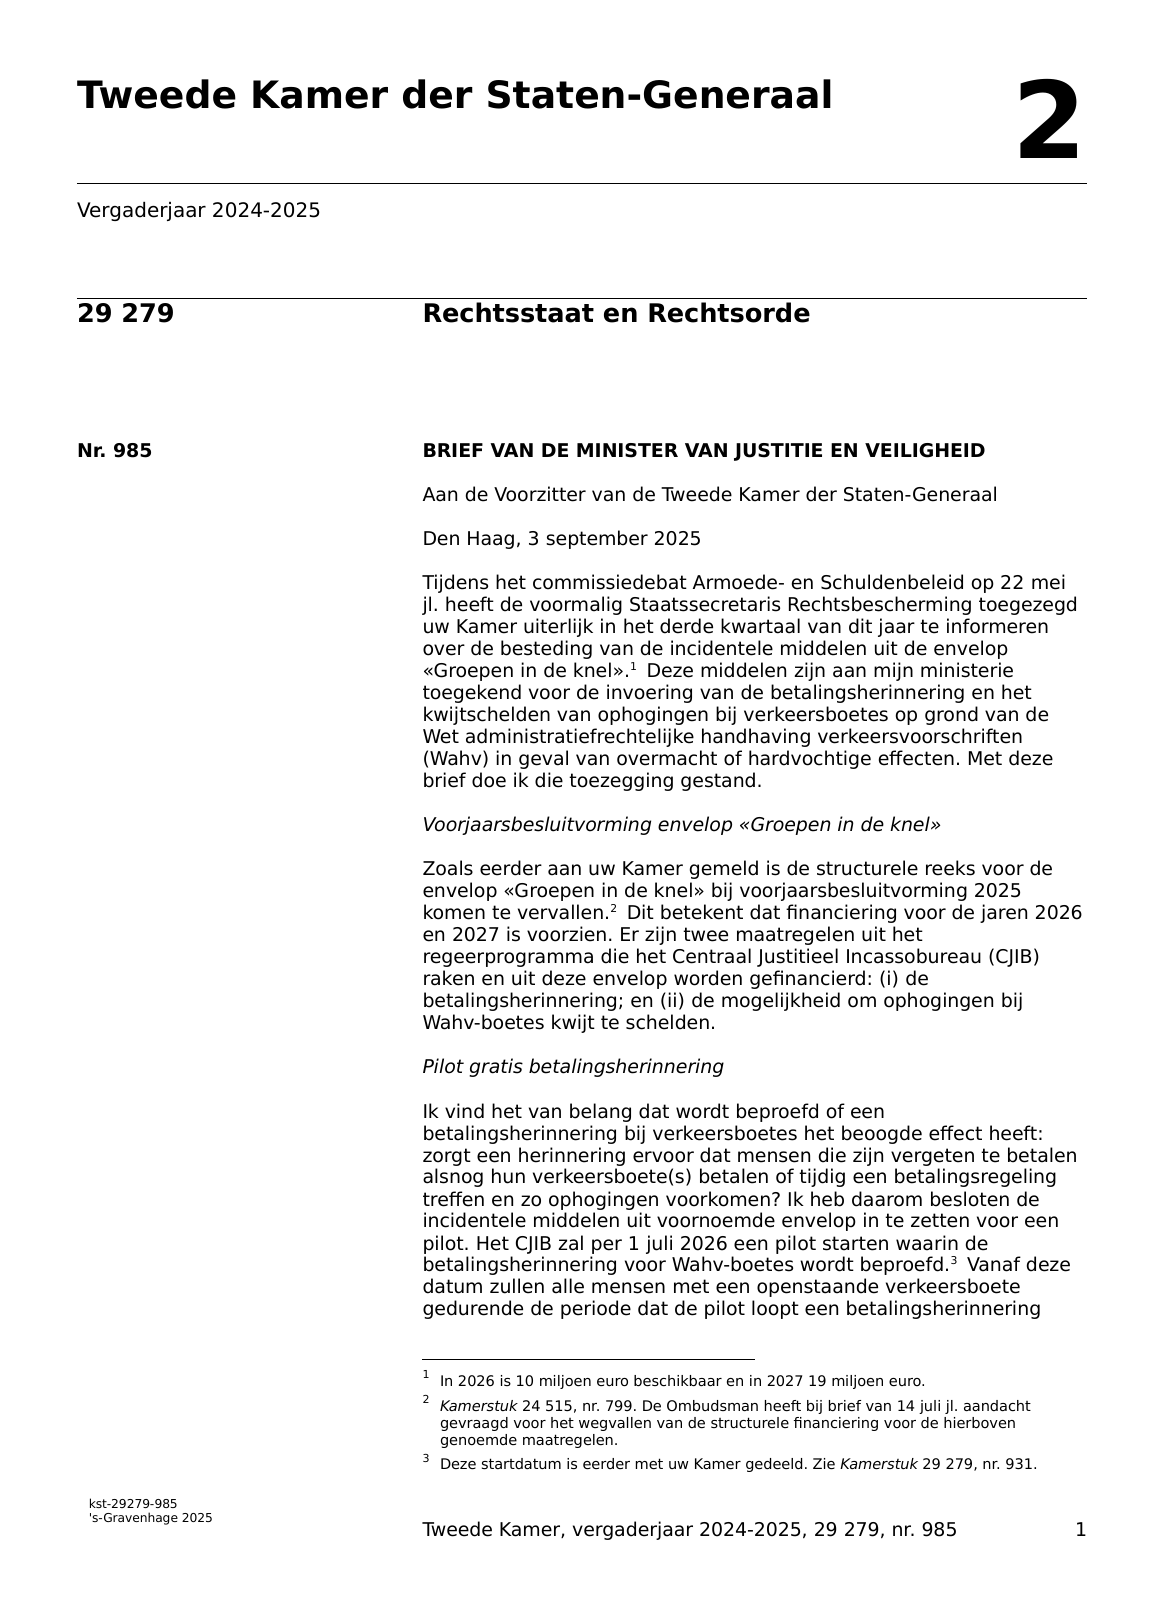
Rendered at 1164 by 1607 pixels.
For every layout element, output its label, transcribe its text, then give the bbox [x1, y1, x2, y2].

text kst-29279-985 [88, 1497, 323, 1511]
subtitle Voorjaarsbesluitvorming envelop «Groepen in de knel» [422, 814, 1087, 836]
table_cell Vergaderjaar 2024-2025 [77, 184, 1087, 298]
text Ik vind het van belang dat wordt beproefd of een betalingsherinnering bij verkeersboetes het beoogde effect heeft: zorgt een herinnering ervoor dat mensen die zijn vergeten te betalen alsnog hun verkeersboete(s) betalen of tijdig een betalingsregeling treffen en zo ophogingen voorkomen? Ik heb daarom besloten de incidentele middelen uit voornoemde envelop in te zetten voor een pilot. Het CJIB zal per 1 juli 2026 een pilot starten waarin de betalingsherinnering voor Wahv-boetes wordt beproefd. Vanaf deze datum zullen alle mensen met een openstaande verkeersboete gedurende de periode dat de pilot loopt een betalingsherinnering [422, 1101, 1087, 1320]
subtitle Pilot gratis betalingsherinnering [422, 1056, 1087, 1078]
subtitle 29 279 Rechtsstaat en Rechtsorde [77, 299, 1087, 329]
text Aan de Voorzitter van de Tweede Kamer der Staten-Generaal [422, 484, 1087, 506]
text Tijdens het commissiedebat Armoede- en Schuldenbeleid op 22 mei jl. heeft de voormalig Staatssecretaris Rechtsbescherming toegezegd uw Kamer uiterlijk in het derde kwartaal van dit jaar te informeren over de besteding van de incidentele middelen uit de envelop «Groepen in de knel». Deze middelen zijn aan mijn ministerie toegekend voor de invoering van de betalingsherinnering en het kwijtschelden van ophogingen bij verkeersboetes op grond van de Wet administratiefrechtelijke handhaving verkeersvoorschriften (Wahv) in geval van overmacht of hardvochtige effecten. Met deze brief doe ik die toezegging gestand. [422, 572, 1087, 792]
table_header Tweede Kamer der Staten-Generaal [77, 59, 886, 183]
table_header 2 [886, 59, 1087, 183]
text Kamerstuk 24 515, nr. 799. De Ombudsman heeft bij brief van 14 juli jl. aandacht gevraagd voor het wegvallen van de structurele financiering voor de hierboven genoemde maatregelen. [422, 1393, 1087, 1449]
text Zoals eerder aan uw Kamer gemeld is de structurele reeks voor de envelop «Groepen in de knel» bij voorjaarsbesluitvorming 2025 komen te vervallen. Dit betekent dat financiering voor de jaren 2026 en 2027 is voorzien. Er zijn twee maatregelen uit het regeerprogramma die het Centraal Justitieel Incassobureau (CJIB) raken en uit deze envelop worden gefinancierd: (i) de betalingsherinnering; en (ii) de mogelijkheid om ophogingen bij Wahv-boetes kwijt te schelden. [422, 858, 1087, 1034]
subtitle Nr. 985 BRIEF VAN DE MINISTER VAN JUSTITIE EN VEILIGHEID [77, 440, 1087, 462]
text In 2026 is 10 miljoen euro beschikbaar en in 2027 19 miljoen euro. [422, 1368, 1087, 1391]
text Den Haag, 3 september 2025 [422, 528, 1087, 550]
text Deze startdatum is eerder met uw Kamer gedeeld. Zie Kamerstuk 29 279, nr. 931. [422, 1452, 1087, 1474]
text 's-Gravenhage 2025 [88, 1511, 323, 1525]
